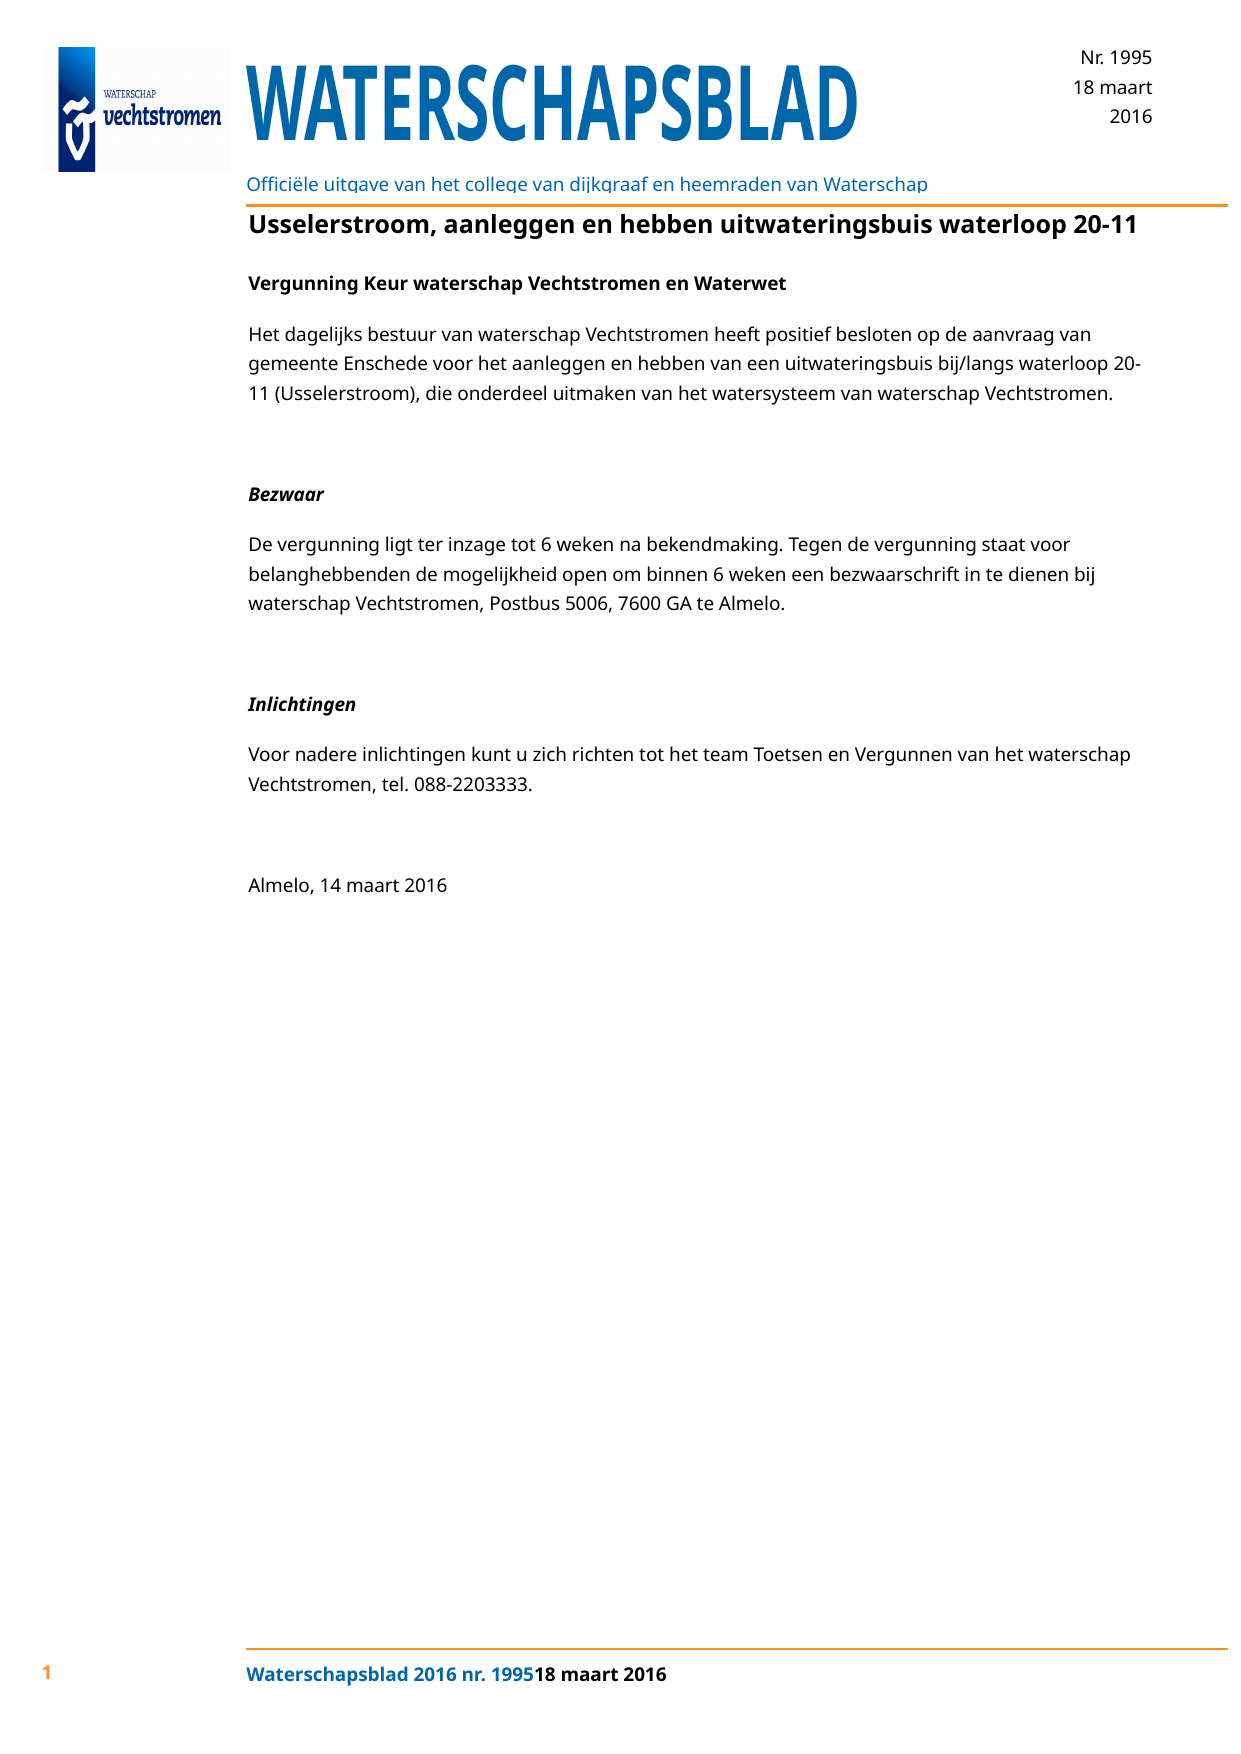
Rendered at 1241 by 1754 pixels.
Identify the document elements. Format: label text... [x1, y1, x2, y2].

text Voor nadere inlichtingen kunt u zich richten tot het team Toetsen en Vergunnen van het waterschap Vechtstromen, tel. 088-2203333. [248, 742, 1152, 797]
text Almelo, 14 maart 2016 [248, 872, 1152, 898]
text Vergunning Keur waterschap Vechtstromen en Waterwet [248, 270, 1152, 296]
text De vergunning ligt ter inzage tot 6 weken na bekendmaking. Tegen de vergunning staat voor belanghebbenden de mogelijkheid open om binnen 6 weken een bezwaarschrift in te dienen bij waterschap Vechtstromen, Postbus 5006, 7600 GA te Almelo. [248, 531, 1152, 616]
text Bezwaar [248, 481, 1152, 506]
picture [41, 47, 231, 172]
text Inlichtingen [248, 691, 1152, 717]
text Usselerstroom, aanleggen en hebben uitwateringsbuis waterloop 20-11 [248, 207, 1152, 241]
text Het dagelijks bestuur van waterschap Vechtstromen heeft positief besloten op de aanvraag van gemeente Enschede voor het aanleggen en hebben van een uitwateringsbuis bij/langs waterloop 20-11 (Usselerstroom), die onderdeel uitmaken van het watersysteem van waterschap Vechtstromen. [248, 321, 1152, 406]
